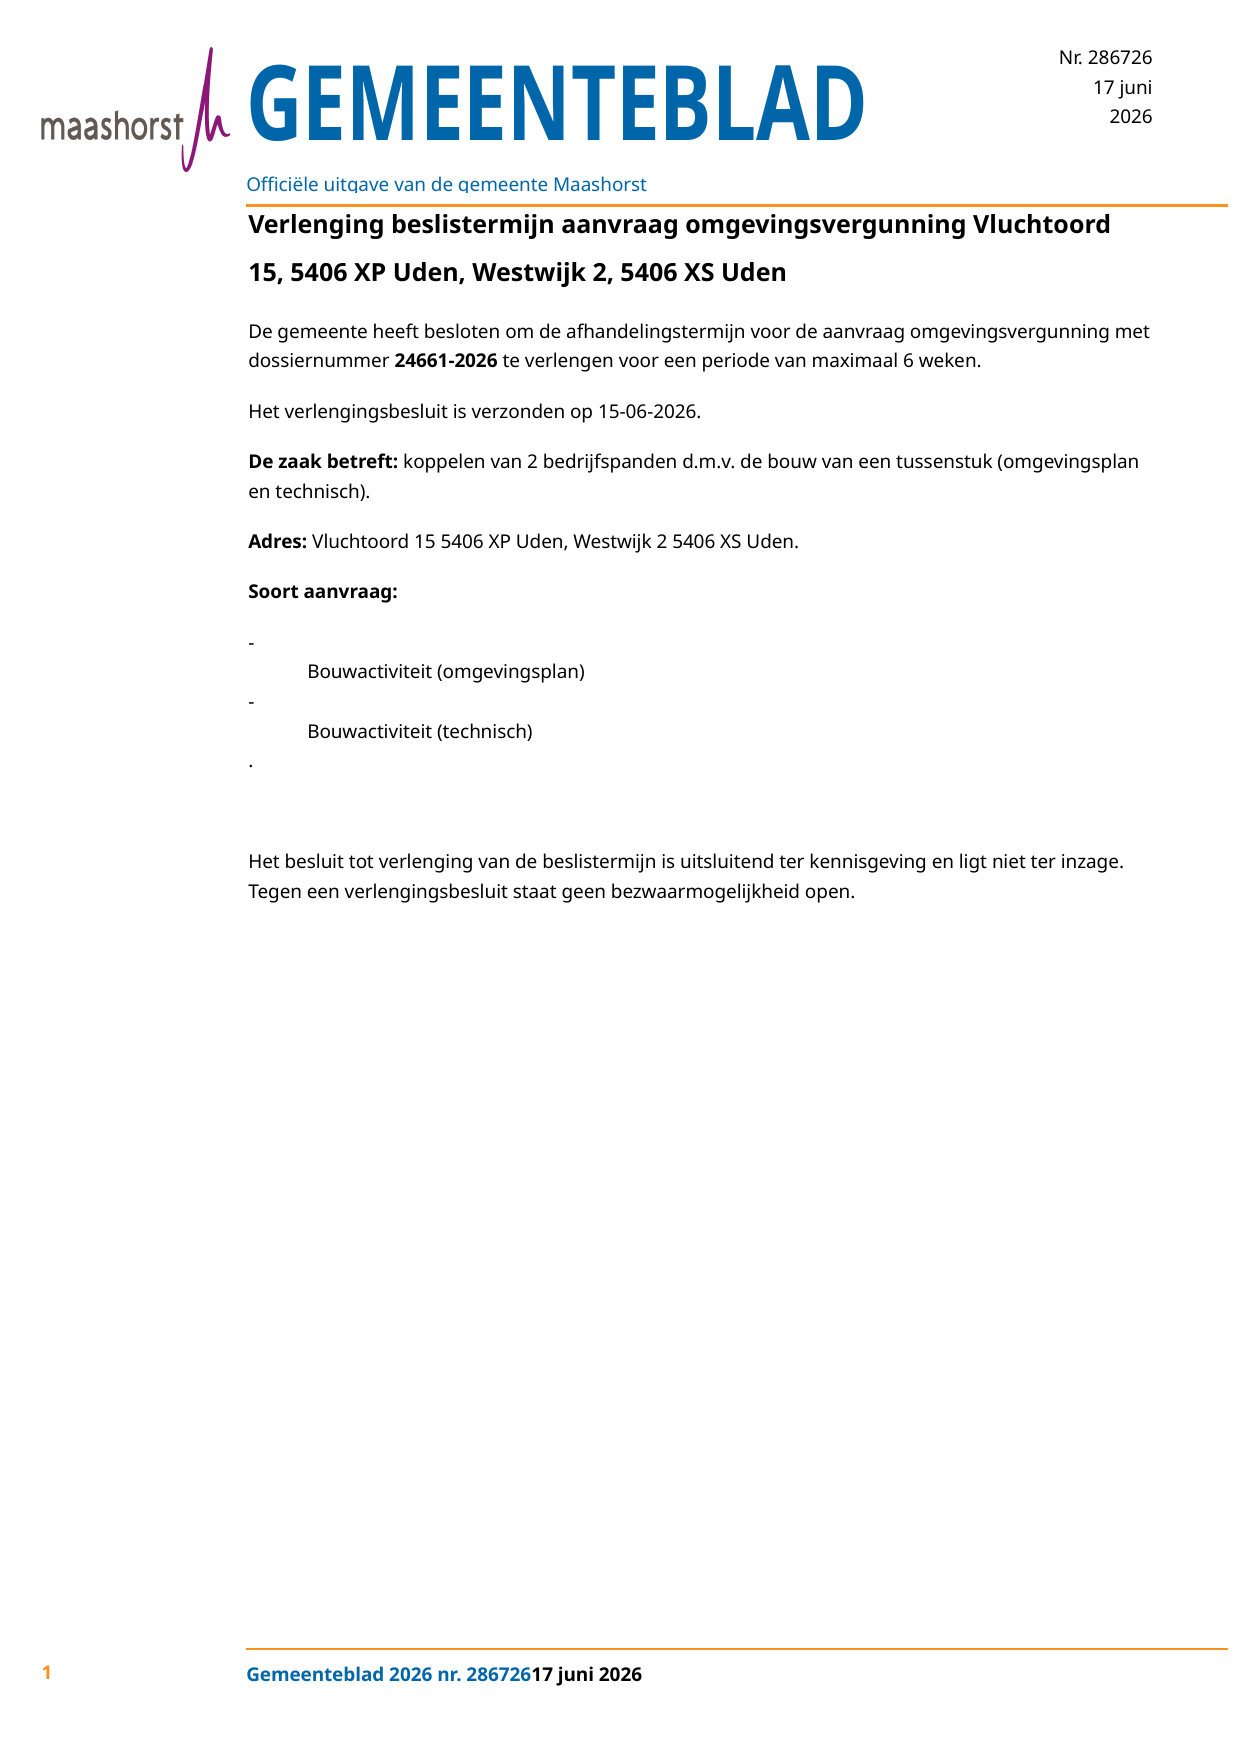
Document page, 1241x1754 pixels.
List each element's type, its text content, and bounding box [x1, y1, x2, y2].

text De zaak betreft: koppelen van 2 bedrijfspanden d.m.v. de bouw van een tussenstuk (omgevingsplan en technisch). [248, 448, 1152, 504]
text Het verlengingsbesluit is verzonden op 15-06-2026. [248, 398, 1152, 424]
text Verlenging beslistermijn aanvraag omgevingsvergunning Vluchtoord 15, 5406 XP Uden, Westwijk 2, 5406 XS Uden [248, 207, 1152, 288]
list Bouwactiviteit (omgevingsplan) [248, 659, 1152, 684]
list Bouwactiviteit (technisch) [248, 718, 1152, 744]
text . [248, 747, 1152, 773]
text Het besluit tot verlenging van de beslistermijn is uitsluitend ter kennisgeving en ligt niet ter inzage. Tegen een verlengingsbesluit staat geen bezwaarmogelijkheid open. [248, 848, 1152, 904]
text Soort aanvraag: [248, 579, 1152, 604]
text Adres: Vluchtoord 15 5406 XP Uden, Westwijk 2 5406 XS Uden. [248, 528, 1152, 554]
text De gemeente heeft besloten om de afhandelingstermijn voor de aanvraag omgevingsvergunning met dossiernummer 24661-2026 te verlengen voor een periode van maximaal 6 weken. [248, 318, 1152, 373]
picture [41, 47, 231, 172]
